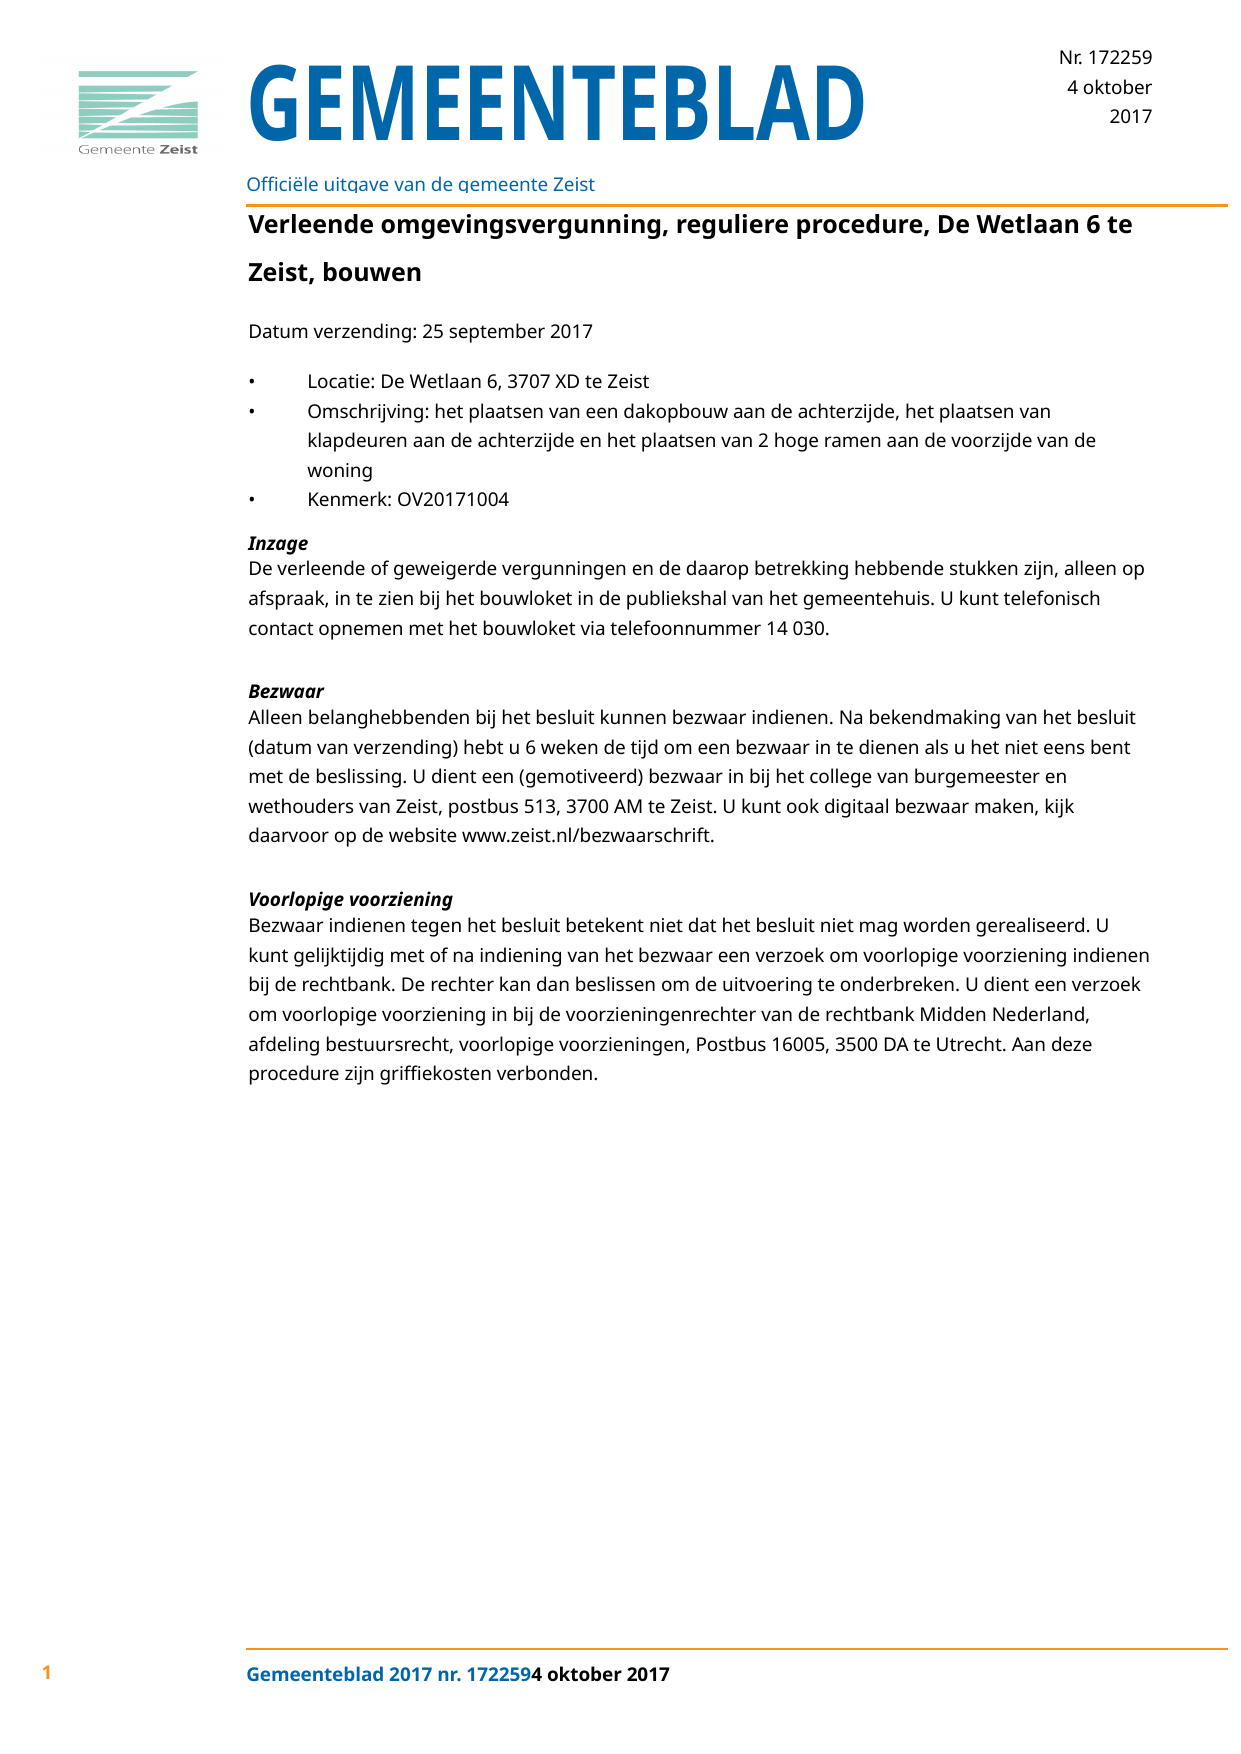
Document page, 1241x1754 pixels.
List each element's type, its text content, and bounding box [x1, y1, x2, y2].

text Bezwaar [248, 679, 1152, 704]
text Datum verzending: 25 september 2017 [248, 318, 1152, 344]
text Inzage [248, 530, 1152, 556]
text Alleen belanghebbenden bij het besluit kunnen bezwaar indienen. Na bekendmaking van het besluit (datum van verzending) hebt u 6 weken de tijd om een bezwaar in te dienen als u het niet eens bent met de beslissing. U dient een (gemotiveerd) bezwaar in bij het college van burgemeester en wethouders van Zeist, postbus 513, 3700 AM te Zeist. U kunt ook digitaal bezwaar maken, kijk daarvoor op de website www.zeist.nl/bezwaarschrift. [248, 704, 1152, 848]
list Kenmerk: OV20171004 [248, 487, 1152, 512]
list Locatie: De Wetlaan 6, 3707 XD te Zeist [248, 368, 1152, 394]
text Voorlopige voorziening [248, 887, 1152, 912]
list Omschrijving: het plaatsen van een dakopbouw aan de achterzijde, het plaatsen van klapdeuren aan de achterzijde en het plaatsen van 2 hoge ramen aan de voorzijde van de woning [248, 398, 1152, 483]
text Verleende omgevingsvergunning, reguliere procedure, De Wetlaan 6 te Zeist, bouwen [248, 207, 1152, 288]
picture [41, 47, 231, 172]
text Bezwaar indienen tegen het besluit betekent niet dat het besluit niet mag worden gerealiseerd. U kunt gelijktijdig met of na indiening van het bezwaar een verzoek om voorlopige voorziening indienen bij de rechtbank. De rechter kan dan beslissen om de uitvoering te onderbreken. U dient een verzoek om voorlopige voorziening in bij de voorzieningenrechter van de rechtbank Midden Nederland, afdeling bestuursrecht, voorlopige voorzieningen, Postbus 16005, 3500 DA te Utrecht. Aan deze procedure zijn griffiekosten verbonden. [248, 912, 1152, 1086]
text De verleende of geweigerde vergunningen en de daarop betrekking hebbende stukken zijn, alleen op afspraak, in te zien bij het bouwloket in de publiekshal van het gemeentehuis. U kunt telefonisch contact opnemen met het bouwloket via telefoonnummer 14 030. [248, 556, 1152, 640]
